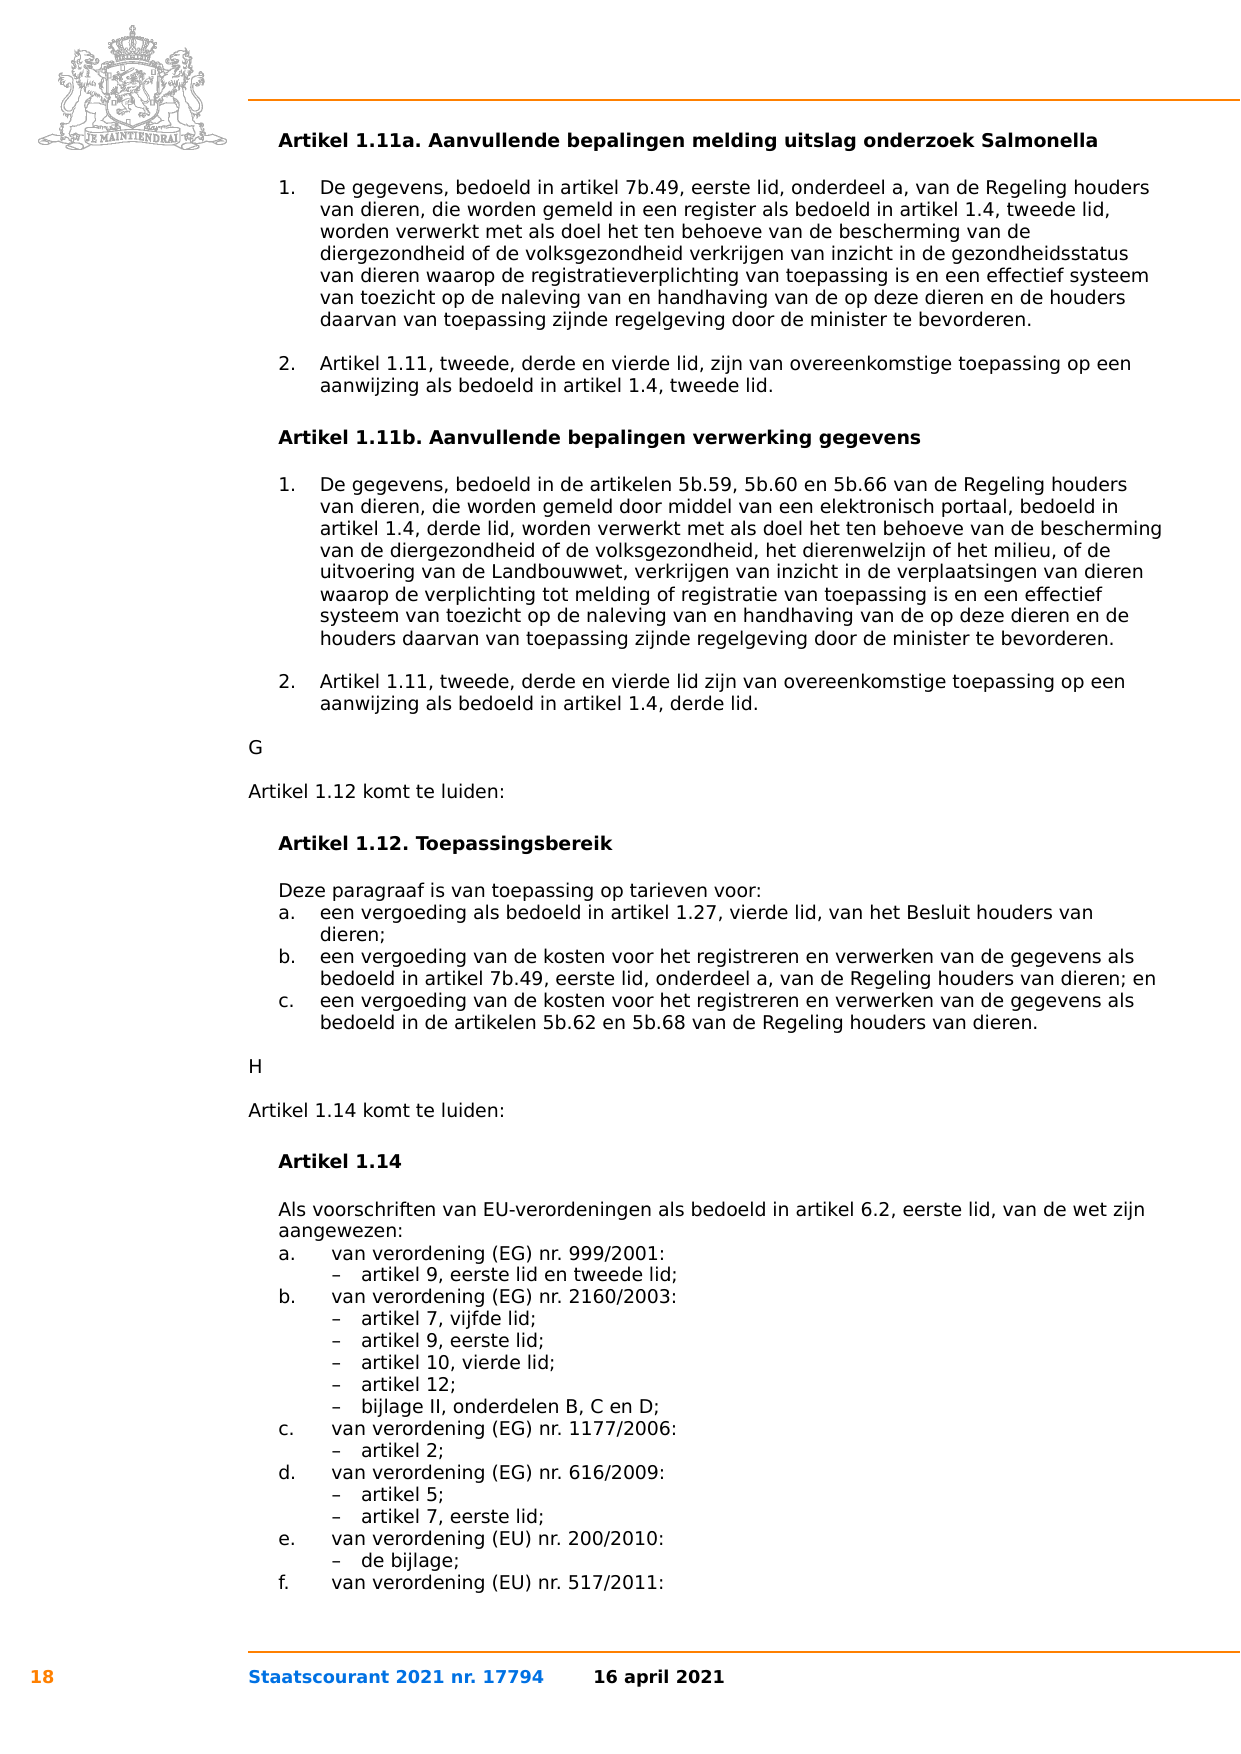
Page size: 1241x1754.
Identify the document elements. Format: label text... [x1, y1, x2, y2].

text – bijlage II, onderdelen B, C en D; [331, 1396, 1163, 1418]
text 2. Artikel 1.11, tweede, derde en vierde lid, zijn van overeenkomstige toepassing op een aanwijzing als bedoeld in artikel 1.4, tweede lid. [278, 353, 1163, 397]
picture [38, 25, 227, 150]
text c. van verordening (EG) nr. 1177/2006: [278, 1418, 1163, 1440]
subtitle Artikel 1.14 [278, 1151, 1163, 1173]
text Als voorschriften van EU-verordeningen als bedoeld in artikel 6.2, eerste lid, van de wet zijn aangewezen: [278, 1198, 1163, 1242]
text 2. Artikel 1.11, tweede, derde en vierde lid zijn van overeenkomstige toepassing op een aanwijzing als bedoeld in artikel 1.4, derde lid. [278, 671, 1163, 715]
text f. van verordening (EU) nr. 517/2011: [278, 1572, 1163, 1594]
text 1. De gegevens, bedoeld in de artikelen 5b.59, 5b.60 en 5b.66 van de Regeling houders van dieren, die worden gemeld door middel van een elektronisch portaal, bedoeld in artikel 1.4, derde lid, worden verwerkt met als doel het ten behoeve van de bescherming van de diergezondheid of de volksgezondheid, het dierenwelzijn of het milieu, of de uitvoering van de Landbouwwet, verkrijgen van inzicht in de verplaatsingen van dieren waarop de verplichting tot melding of registratie van toepassing is en een effectief systeem van toezicht op de naleving van en handhaving van de op deze dieren en de houders daarvan van toepassing zijnde regelgeving door de minister te bevorderen. [278, 473, 1163, 649]
text Artikel 1.14 komt te luiden: [248, 1099, 1163, 1121]
subtitle Artikel 1.11a. Aanvullende bepalingen melding uitslag onderzoek Salmonella [278, 130, 1163, 152]
subtitle Artikel 1.11b. Aanvullende bepalingen verwerking gegevens [278, 427, 1163, 448]
text 1. De gegevens, bedoeld in artikel 7b.49, eerste lid, onderdeel a, van de Regeling houders van dieren, die worden gemeld in een register als bedoeld in artikel 1.4, tweede lid, worden verwerkt met als doel het ten behoeve van de bescherming van de diergezondheid of de volksgezondheid verkrijgen van inzicht in de gezondheidsstatus van dieren waarop de registratieverplichting van toepassing is en een effectief systeem van toezicht op de naleving van en handhaving van de op deze dieren en de houders daarvan van toepassing zijnde regelgeving door de minister te bevorderen. [278, 177, 1163, 331]
text c. een vergoeding van de kosten voor het registreren en verwerken van de gegevens als bedoeld in de artikelen 5b.62 en 5b.68 van de Regeling houders van dieren. [278, 990, 1163, 1034]
text b. van verordening (EG) nr. 2160/2003: [278, 1286, 1163, 1308]
text H [248, 1056, 1163, 1078]
text – artikel 5; [331, 1484, 1163, 1506]
subtitle Artikel 1.12. Toepassingsbereik [278, 833, 1163, 855]
text e. van verordening (EU) nr. 200/2010: [278, 1528, 1163, 1550]
text Deze paragraaf is van toepassing op tarieven voor: [278, 880, 1163, 902]
text – artikel 12; [331, 1374, 1163, 1396]
text a. een vergoeding als bedoeld in artikel 1.27, vierde lid, van het Besluit houders van dieren; [278, 902, 1163, 946]
text a. van verordening (EG) nr. 999/2001: [278, 1242, 1163, 1264]
text Artikel 1.12 komt te luiden: [248, 781, 1163, 803]
text – artikel 9, eerste lid; [331, 1330, 1163, 1352]
text – artikel 7, vijfde lid; [331, 1308, 1163, 1330]
text – artikel 2; [331, 1440, 1163, 1462]
text – artikel 9, eerste lid en tweede lid; [331, 1264, 1163, 1286]
text – artikel 7, eerste lid; [331, 1506, 1163, 1528]
text – artikel 10, vierde lid; [331, 1352, 1163, 1374]
text – de bijlage; [331, 1550, 1163, 1572]
text d. van verordening (EG) nr. 616/2009: [278, 1462, 1163, 1484]
text G [248, 737, 1163, 759]
text b. een vergoeding van de kosten voor het registreren en verwerken van de gegevens als bedoeld in artikel 7b.49, eerste lid, onderdeel a, van de Regeling houders van dieren; en [278, 946, 1163, 990]
